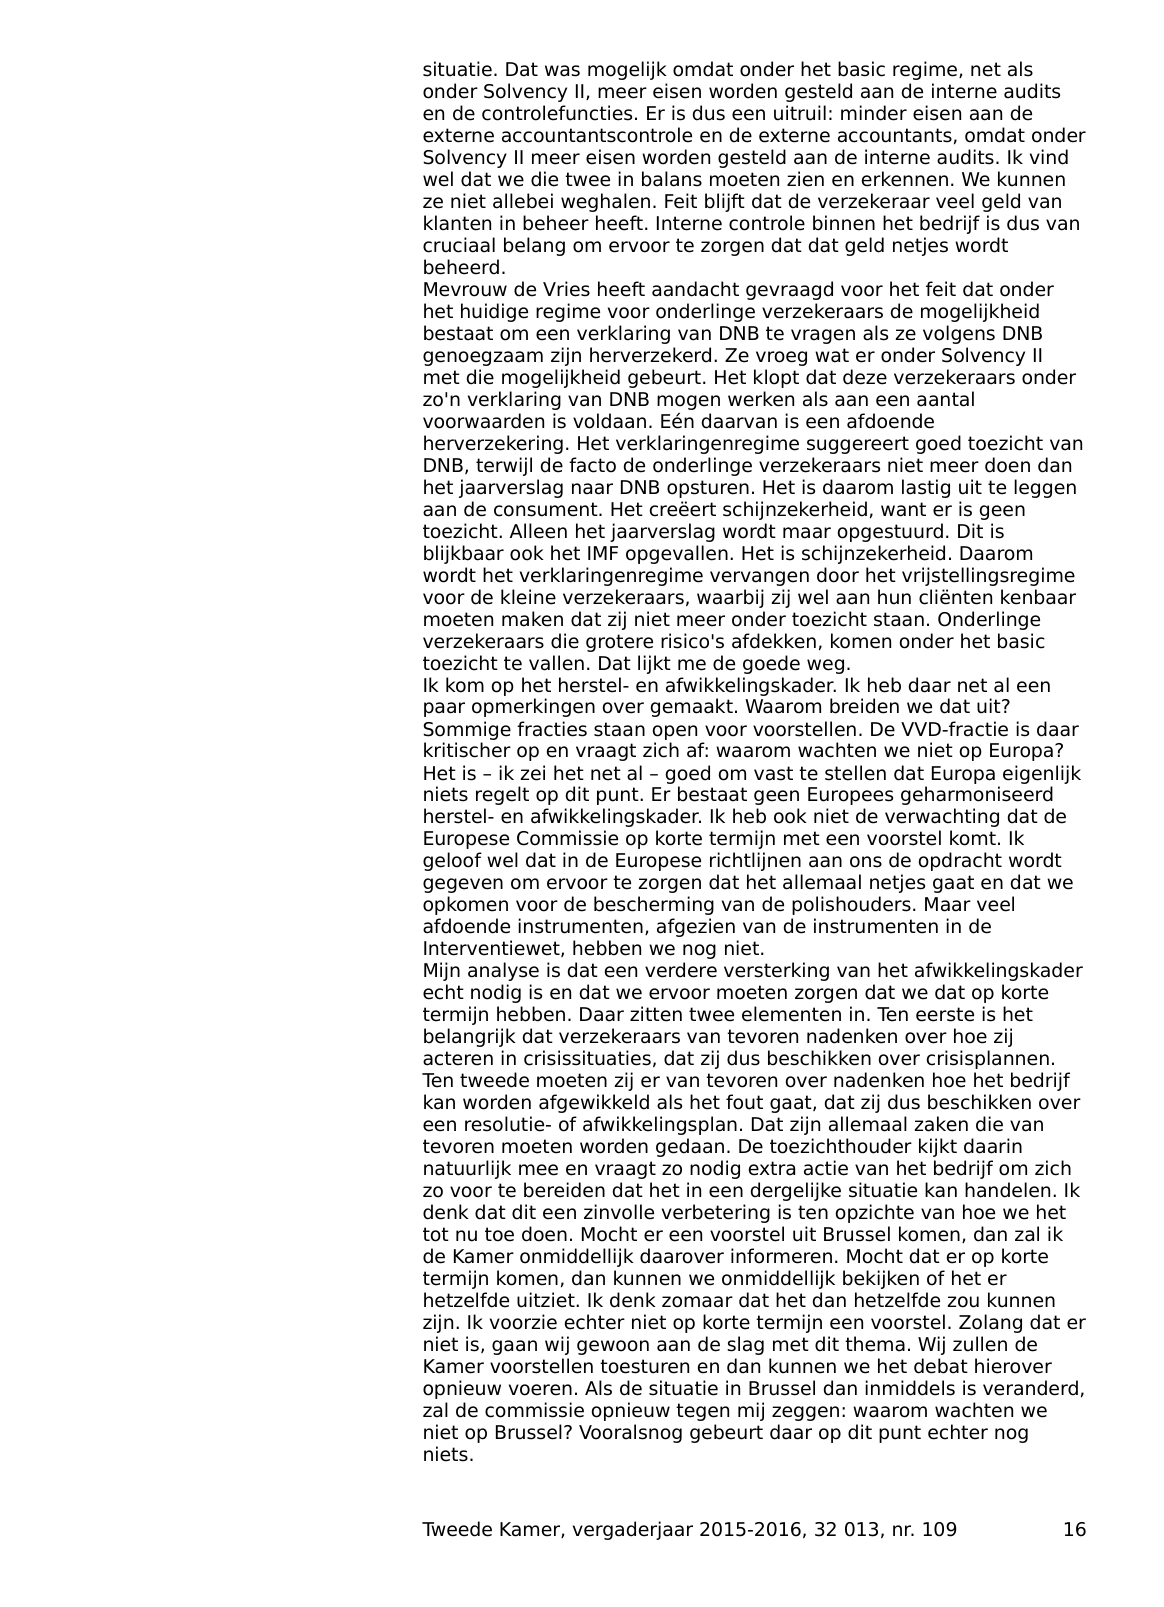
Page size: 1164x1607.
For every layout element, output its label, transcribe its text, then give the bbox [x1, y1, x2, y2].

text situatie. Dat was mogelijk omdat onder het basic regime, net als onder Solvency II, meer eisen worden gesteld aan de interne audits en de controlefuncties. Er is dus een uitruil: minder eisen aan de externe accountantscontrole en de externe accountants, omdat onder Solvency II meer eisen worden gesteld aan de interne audits. Ik vind wel dat we die twee in balans moeten zien en erkennen. We kunnen ze niet allebei weghalen. Feit blijft dat de verzekeraar veel geld van klanten in beheer heeft. Interne controle binnen het bedrijf is dus van cruciaal belang om ervoor te zorgen dat dat geld netjes wordt beheerd. [422, 59, 1087, 279]
text Ik kom op het herstel- en afwikkelingskader. Ik heb daar net al een paar opmerkingen over gemaakt. Waarom breiden we dat uit? Sommige fracties staan open voor voorstellen. De VVD-fractie is daar kritischer op en vraagt zich af: waarom wachten we niet op Europa? Het is – ik zei het net al – goed om vast te stellen dat Europa eigenlijk niets regelt op dit punt. Er bestaat geen Europees geharmoniseerd herstel- en afwikkelingskader. Ik heb ook niet de verwachting dat de Europese Commissie op korte termijn met een voorstel komt. Ik geloof wel dat in de Europese richtlijnen aan ons de opdracht wordt gegeven om ervoor te zorgen dat het allemaal netjes gaat en dat we opkomen voor de bescherming van de polishouders. Maar veel afdoende instrumenten, afgezien van de instrumenten in de Interventiewet, hebben we nog niet. [422, 674, 1087, 960]
text Mevrouw de Vries heeft aandacht gevraagd voor het feit dat onder het huidige regime voor onderlinge verzekeraars de mogelijkheid bestaat om een verklaring van DNB te vragen als ze volgens DNB genoegzaam zijn herverzekerd. Ze vroeg wat er onder Solvency II met die mogelijkheid gebeurt. Het klopt dat deze verzekeraars onder zo'n verklaring van DNB mogen werken als aan een aantal voorwaarden is voldaan. Eén daarvan is een afdoende herverzekering. Het verklaringenregime suggereert goed toezicht van DNB, terwijl de facto de onderlinge verzekeraars niet meer doen dan het jaarverslag naar DNB opsturen. Het is daarom lastig uit te leggen aan de consument. Het creëert schijnzekerheid, want er is geen toezicht. Alleen het jaarverslag wordt maar opgestuurd. Dit is blijkbaar ook het IMF opgevallen. Het is schijnzekerheid. Daarom wordt het verklaringenregime vervangen door het vrijstellingsregime voor de kleine verzekeraars, waarbij zij wel aan hun cliënten kenbaar moeten maken dat zij niet meer onder toezicht staan. Onderlinge verzekeraars die grotere risico's afdekken, komen onder het basic toezicht te vallen. Dat lijkt me de goede weg. [422, 279, 1087, 674]
text Mijn analyse is dat een verdere versterking van het afwikkelingskader echt nodig is en dat we ervoor moeten zorgen dat we dat op korte termijn hebben. Daar zitten twee elementen in. Ten eerste is het belangrijk dat verzekeraars van tevoren nadenken over hoe zij acteren in crisissituaties, dat zij dus beschikken over crisisplannen. Ten tweede moeten zij er van tevoren over nadenken hoe het bedrijf kan worden afgewikkeld als het fout gaat, dat zij dus beschikken over een resolutie- of afwikkelingsplan. Dat zijn allemaal zaken die van tevoren moeten worden gedaan. De toezichthouder kijkt daarin natuurlijk mee en vraagt zo nodig extra actie van het bedrijf om zich zo voor te bereiden dat het in een dergelijke situatie kan handelen. Ik denk dat dit een zinvolle verbetering is ten opzichte van hoe we het tot nu toe doen. Mocht er een voorstel uit Brussel komen, dan zal ik de Kamer onmiddellijk daarover informeren. Mocht dat er op korte termijn komen, dan kunnen we onmiddellijk bekijken of het er hetzelfde uitziet. Ik denk zomaar dat het dan hetzelfde zou kunnen zijn. Ik voorzie echter niet op korte termijn een voorstel. Zolang dat er niet is, gaan wij gewoon aan de slag met dit thema. Wij zullen de Kamer voorstellen toesturen en dan kunnen we het debat hierover opnieuw voeren. Als de situatie in Brussel dan inmiddels is veranderd, zal de commissie opnieuw tegen mij zeggen: waarom wachten we niet op Brussel? Vooralsnog gebeurt daar op dit punt echter nog niets. [422, 960, 1087, 1466]
